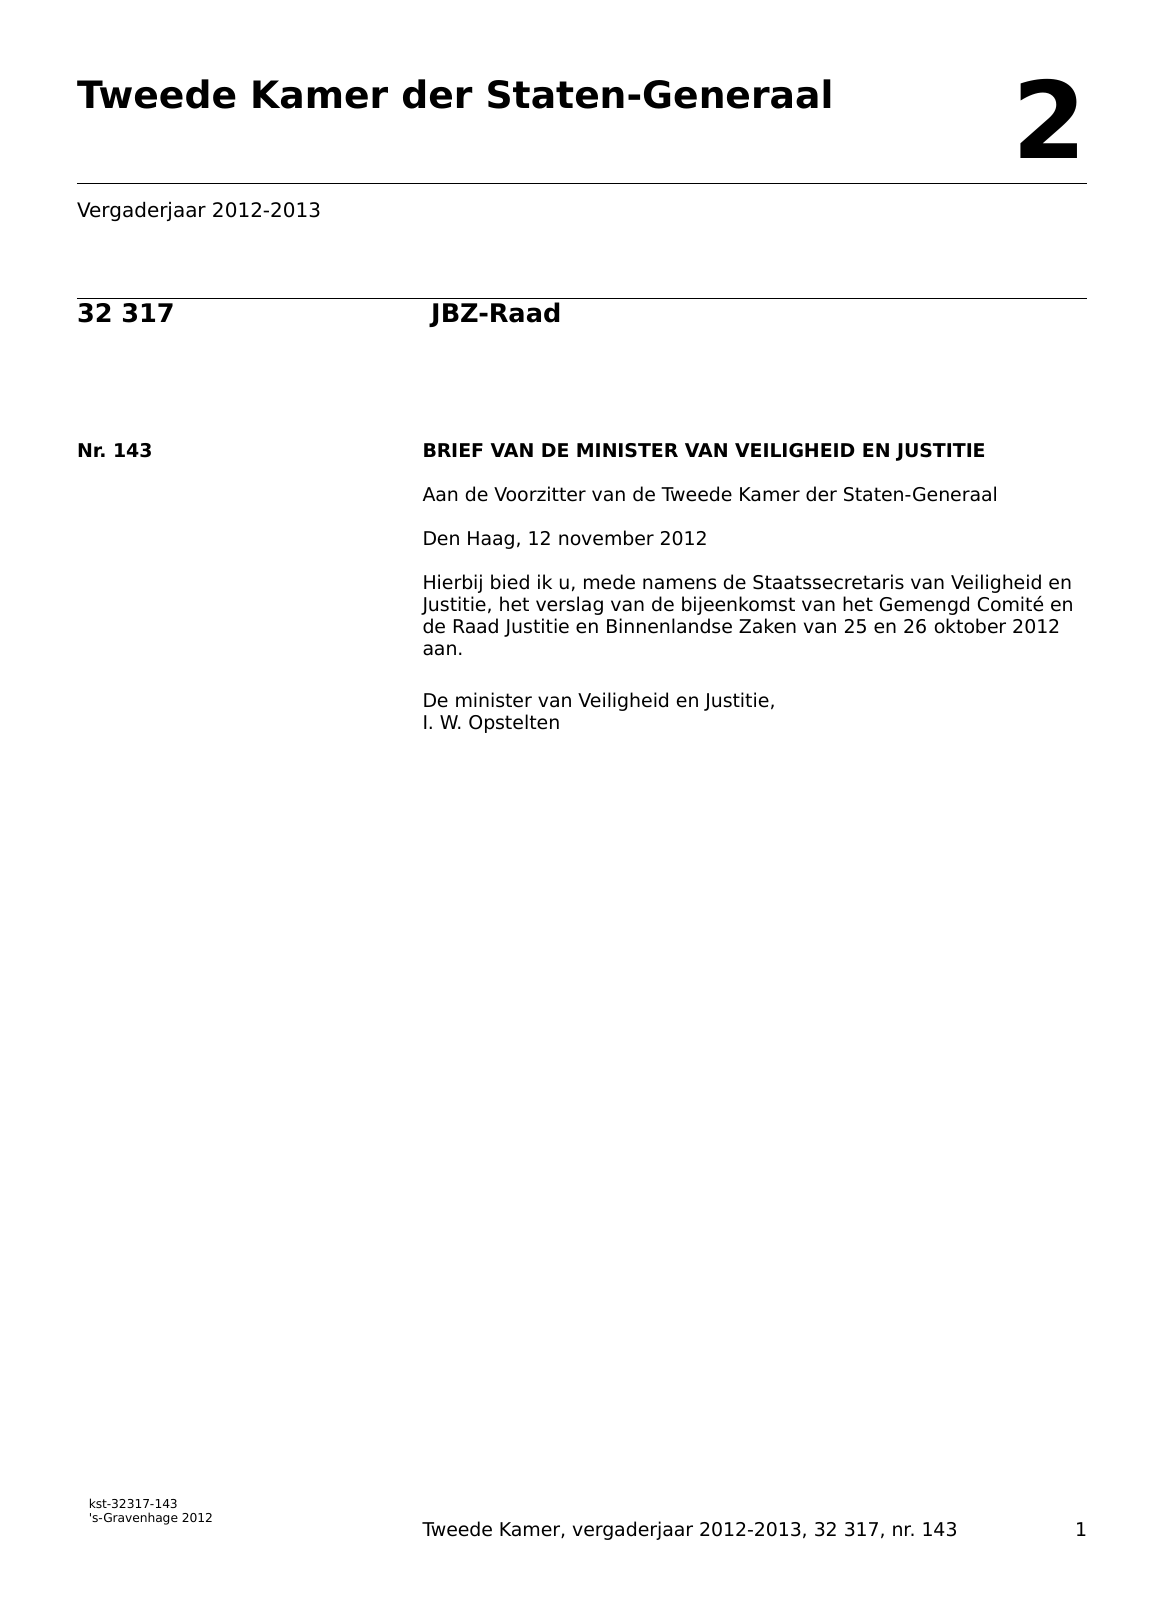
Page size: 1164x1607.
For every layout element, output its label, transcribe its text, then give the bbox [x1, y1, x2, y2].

subtitle Nr. 143 BRIEF VAN DE MINISTER VAN VEILIGHEID EN JUSTITIE [77, 440, 1087, 462]
text De minister van Veiligheid en Justitie, I. W. Opstelten [422, 690, 1087, 734]
table_header Tweede Kamer der Staten-Generaal [77, 59, 886, 183]
text Aan de Voorzitter van de Tweede Kamer der Staten-Generaal [422, 484, 1087, 506]
text Den Haag, 12 november 2012 [422, 528, 1087, 550]
text kst-32317-143 [88, 1497, 323, 1511]
table_cell Vergaderjaar 2012-2013 [77, 184, 1087, 298]
text 's-Gravenhage 2012 [88, 1511, 323, 1525]
table_header 2 [886, 59, 1087, 183]
text Hierbij bied ik u, mede namens de Staatssecretaris van Veiligheid en Justitie, het verslag van de bijeenkomst van het Gemengd Comité en de Raad Justitie en Binnenlandse Zaken van 25 en 26 oktober 2012 aan. [422, 572, 1087, 660]
subtitle 32 317 JBZ-Raad [77, 299, 1087, 329]
